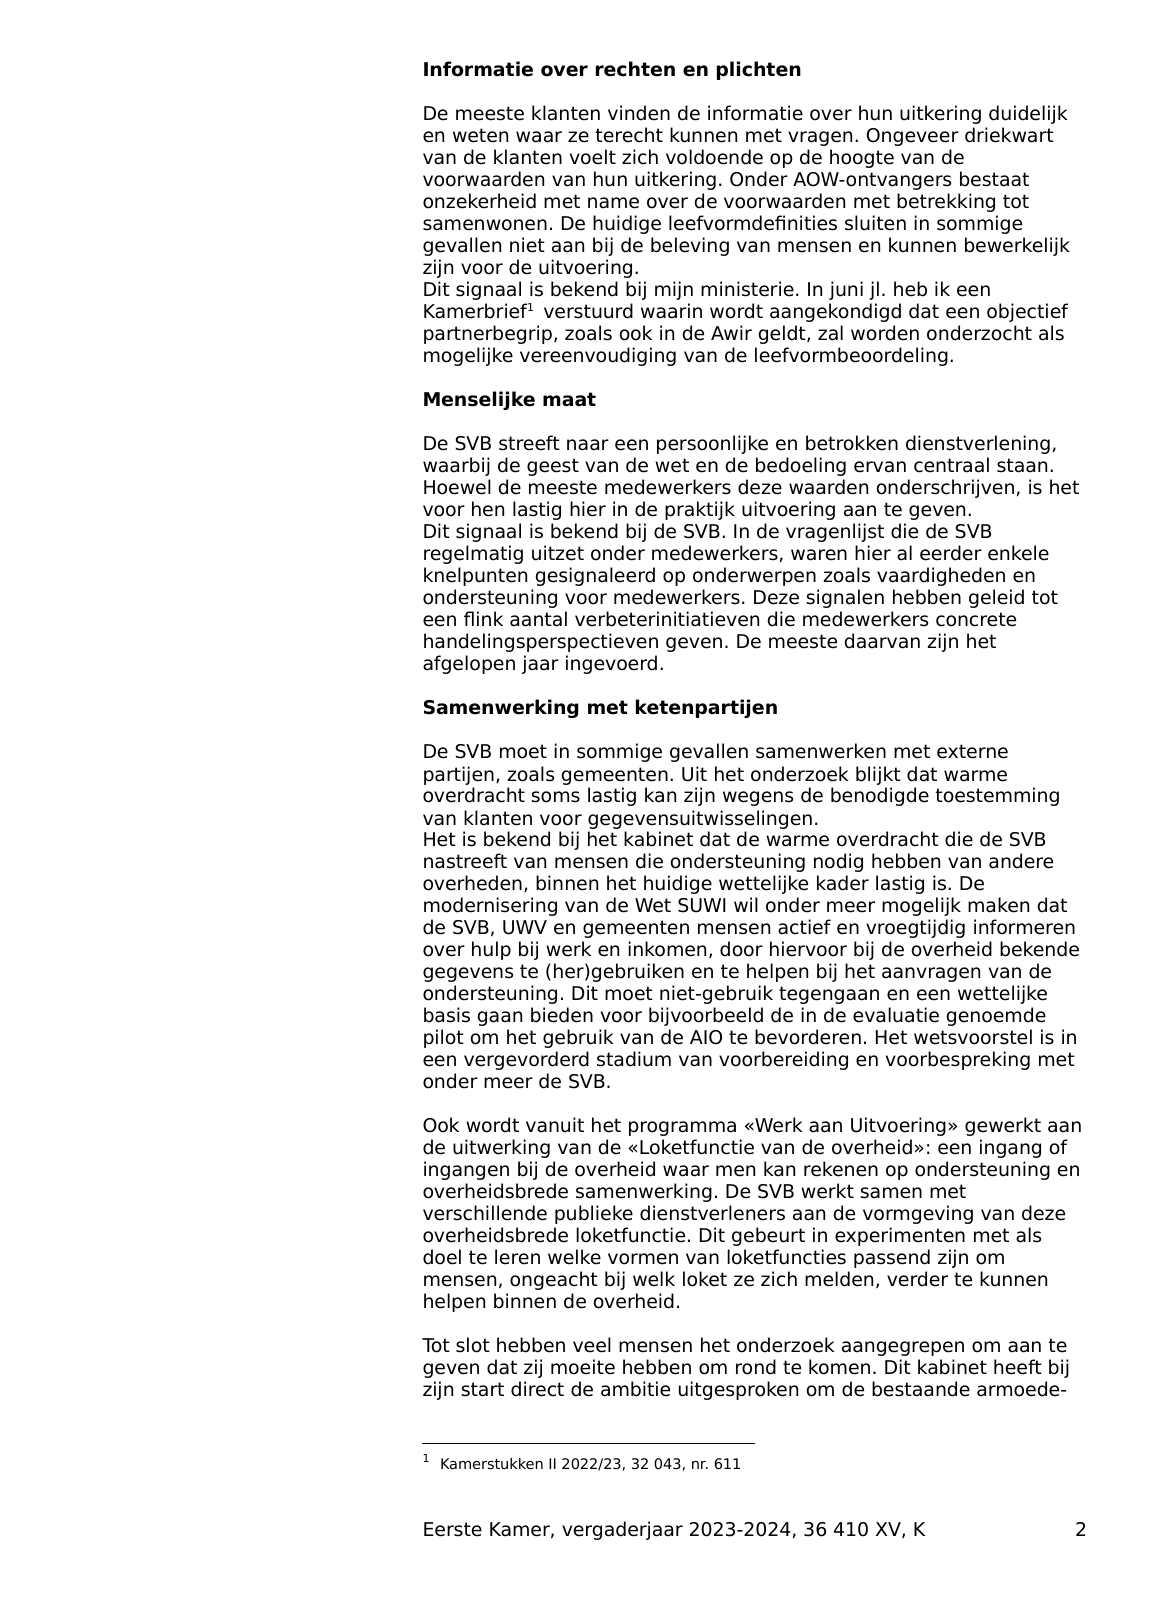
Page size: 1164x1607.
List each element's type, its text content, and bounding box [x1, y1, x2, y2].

text De meeste klanten vinden de informatie over hun uitkering duidelijk en weten waar ze terecht kunnen met vragen. Ongeveer driekwart van de klanten voelt zich voldoende op de hoogte van de voorwaarden van hun uitkering. Onder AOW-ontvangers bestaat onzekerheid met name over de voorwaarden met betrekking tot samenwonen. De huidige leefvormdefinities sluiten in sommige gevallen niet aan bij de beleving van mensen en kunnen bewerkelijk zijn voor de uitvoering. [422, 103, 1087, 279]
text Dit signaal is bekend bij de SVB. In de vragenlijst die de SVB regelmatig uitzet onder medewerkers, waren hier al eerder enkele knelpunten gesignaleerd op onderwerpen zoals vaardigheden en ondersteuning voor medewerkers. Deze signalen hebben geleid tot een flink aantal verbeterinitiatieven die medewerkers concrete handelingsperspectieven geven. De meeste daarvan zijn het afgelopen jaar ingevoerd. [422, 521, 1087, 675]
text Tot slot hebben veel mensen het onderzoek aangegrepen om aan te geven dat zij moeite hebben om rond te komen. Dit kabinet heeft bij zijn start direct de ambitie uitgesproken om de bestaande armoede- [422, 1335, 1087, 1401]
text Ook wordt vanuit het programma «Werk aan Uitvoering» gewerkt aan de uitwerking van de «Loketfunctie van de overheid»: een ingang of ingangen bij de overheid waar men kan rekenen op ondersteuning en overheidsbrede samenwerking. De SVB werkt samen met verschillende publieke dienstverleners aan de vormgeving van deze overheidsbrede loketfunctie. Dit gebeurt in experimenten met als doel te leren welke vormen van loketfuncties passend zijn om mensen, ongeacht bij welk loket ze zich melden, verder te kunnen helpen binnen de overheid. [422, 1115, 1087, 1313]
text Dit signaal is bekend bij mijn ministerie. In juni jl. heb ik een Kamerbrief verstuurd waarin wordt aangekondigd dat een objectief partnerbegrip, zoals ook in de Awir geldt, zal worden onderzocht als mogelijke vereenvoudiging van de leefvormbeoordeling. [422, 279, 1087, 367]
subtitle Menselijke maat [422, 389, 1087, 411]
text De SVB streeft naar een persoonlijke en betrokken dienstverlening, waarbij de geest van de wet en de bedoeling ervan centraal staan. Hoewel de meeste medewerkers deze waarden onderschrijven, is het voor hen lastig hier in de praktijk uitvoering aan te geven. [422, 433, 1087, 521]
text Het is bekend bij het kabinet dat de warme overdracht die de SVB nastreeft van mensen die ondersteuning nodig hebben van andere overheden, binnen het huidige wettelijke kader lastig is. De modernisering van de Wet SUWI wil onder meer mogelijk maken dat de SVB, UWV en gemeenten mensen actief en vroegtijdig informeren over hulp bij werk en inkomen, door hiervoor bij de overheid bekende gegevens te (her)gebruiken en te helpen bij het aanvragen van de ondersteuning. Dit moet niet-gebruik tegengaan en een wettelijke basis gaan bieden voor bijvoorbeeld de in de evaluatie genoemde pilot om het gebruik van de AIO te bevorderen. Het wetsvoorstel is in een vergevorderd stadium van voorbereiding en voorbespreking met onder meer de SVB. [422, 829, 1087, 1093]
text Kamerstukken II 2022/23, 32 043, nr. 611 [422, 1452, 1087, 1474]
text De SVB moet in sommige gevallen samenwerken met externe partijen, zoals gemeenten. Uit het onderzoek blijkt dat warme overdracht soms lastig kan zijn wegens de benodigde toestemming van klanten voor gegevensuitwisselingen. [422, 741, 1087, 829]
subtitle Informatie over rechten en plichten [422, 59, 1087, 81]
subtitle Samenwerking met ketenpartijen [422, 697, 1087, 719]
